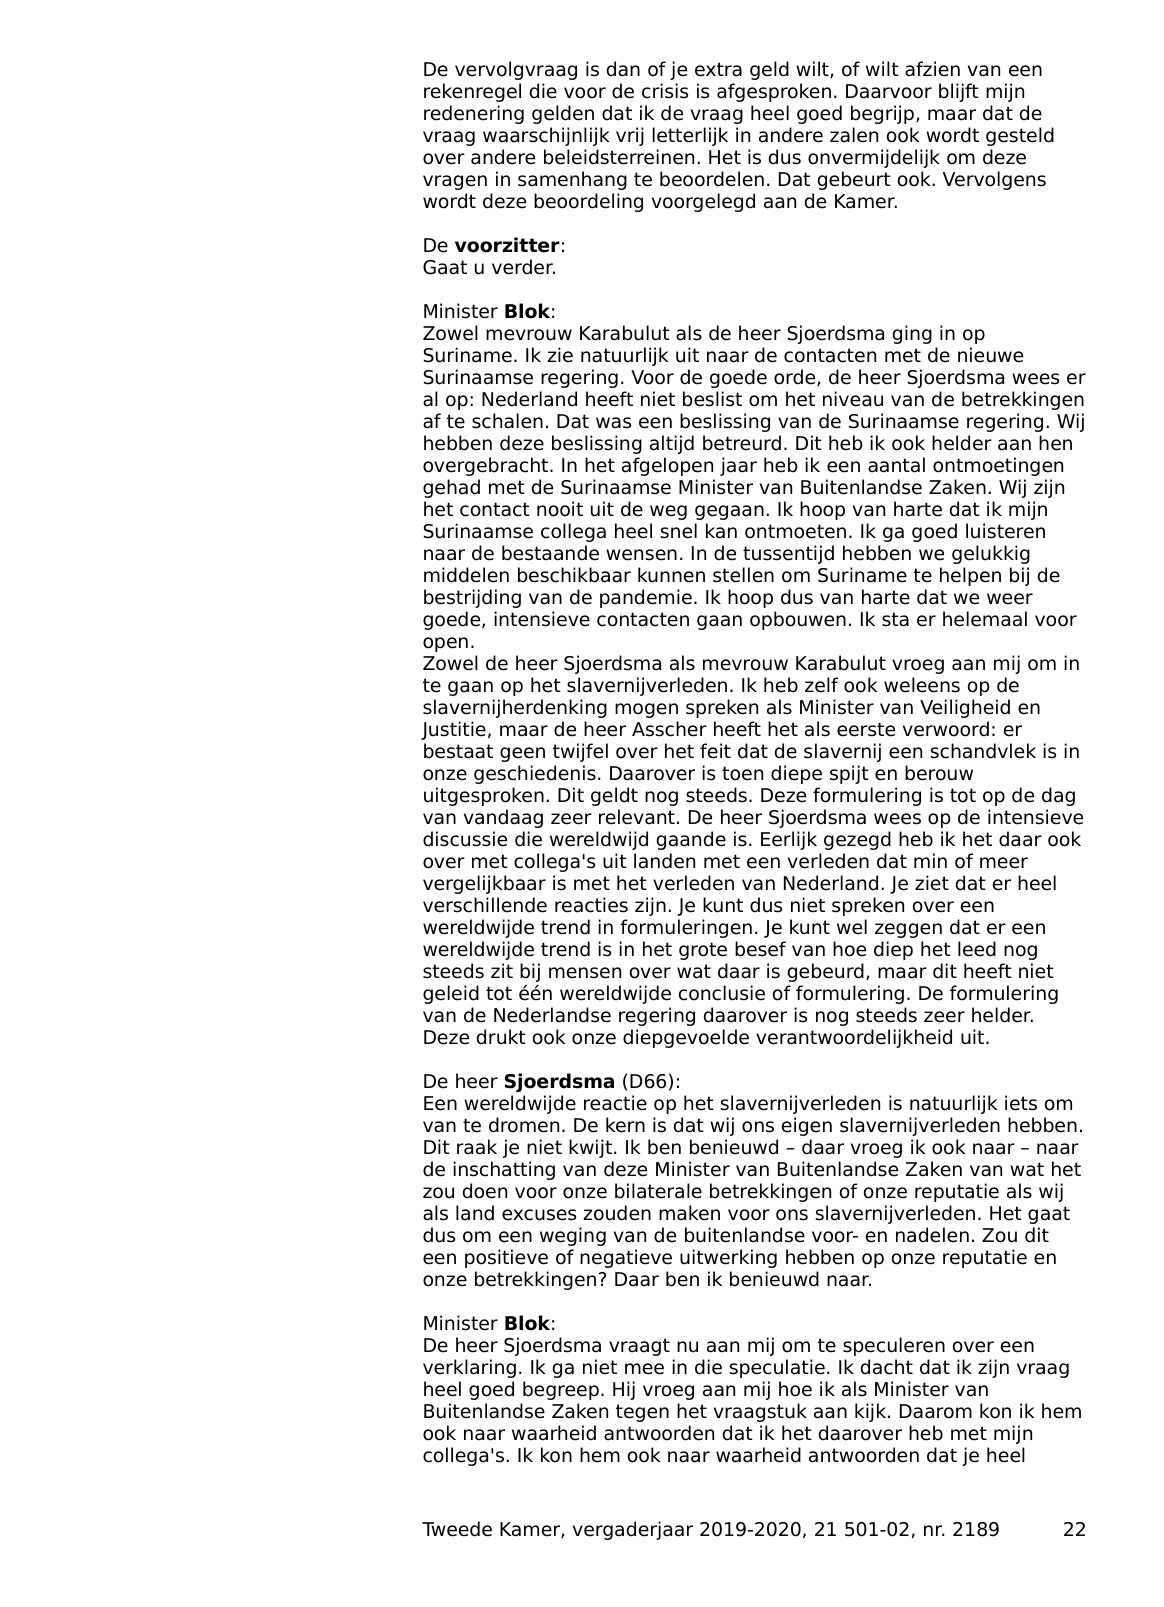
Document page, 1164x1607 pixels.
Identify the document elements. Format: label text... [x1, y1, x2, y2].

text Gaat u verder. [422, 257, 1087, 279]
text Zowel mevrouw Karabulut als de heer Sjoerdsma ging in op Suriname. Ik zie natuurlijk uit naar de contacten met de nieuwe Surinaamse regering. Voor de goede orde, de heer Sjoerdsma wees er al op: Nederland heeft niet beslist om het niveau van de betrekkingen af te schalen. Dat was een beslissing van de Surinaamse regering. Wij hebben deze beslissing altijd betreurd. Dit heb ik ook helder aan hen overgebracht. In het afgelopen jaar heb ik een aantal ontmoetingen gehad met de Surinaamse Minister van Buitenlandse Zaken. Wij zijn het contact nooit uit de weg gegaan. Ik hoop van harte dat ik mijn Surinaamse collega heel snel kan ontmoeten. Ik ga goed luisteren naar de bestaande wensen. In de tussentijd hebben we gelukkig middelen beschikbaar kunnen stellen om Suriname te helpen bij de bestrijding van de pandemie. Ik hoop dus van harte dat we weer goede, intensieve contacten gaan opbouwen. Ik sta er helemaal voor open. [422, 323, 1087, 653]
text De vervolgvraag is dan of je extra geld wilt, of wilt afzien van een rekenregel die voor de crisis is afgesproken. Daarvoor blijft mijn redenering gelden dat ik de vraag heel goed begrijp, maar dat de vraag waarschijnlijk vrij letterlijk in andere zalen ook wordt gesteld over andere beleidsterreinen. Het is dus onvermijdelijk om deze vragen in samenhang te beoordelen. Dat gebeurt ook. Vervolgens wordt deze beoordeling voorgelegd aan de Kamer. [422, 59, 1087, 213]
text Een wereldwijde reactie op het slavernijverleden is natuurlijk iets om van te dromen. De kern is dat wij ons eigen slavernijverleden hebben. Dit raak je niet kwijt. Ik ben benieuwd – daar vroeg ik ook naar – naar de inschatting van deze Minister van Buitenlandse Zaken van wat het zou doen voor onze bilaterale betrekkingen of onze reputatie als wij als land excuses zouden maken voor ons slavernijverleden. Het gaat dus om een weging van de buitenlandse voor- en nadelen. Zou dit een positieve of negatieve uitwerking hebben op onze reputatie en onze betrekkingen? Daar ben ik benieuwd naar. [422, 1093, 1087, 1291]
text Zowel de heer Sjoerdsma als mevrouw Karabulut vroeg aan mij om in te gaan op het slavernijverleden. Ik heb zelf ook weleens op de slavernijherdenking mogen spreken als Minister van Veiligheid en Justitie, maar de heer Asscher heeft het als eerste verwoord: er bestaat geen twijfel over het feit dat de slavernij een schandvlek is in onze geschiedenis. Daarover is toen diepe spijt en berouw uitgesproken. Dit geldt nog steeds. Deze formulering is tot op de dag van vandaag zeer relevant. De heer Sjoerdsma wees op de intensieve discussie die wereldwijd gaande is. Eerlijk gezegd heb ik het daar ook over met collega's uit landen met een verleden dat min of meer vergelijkbaar is met het verleden van Nederland. Je ziet dat er heel verschillende reacties zijn. Je kunt dus niet spreken over een wereldwijde trend in formuleringen. Je kunt wel zeggen dat er een wereldwijde trend is in het grote besef van hoe diep het leed nog steeds zit bij mensen over wat daar is gebeurd, maar dit heeft niet geleid tot één wereldwijde conclusie of formulering. De formulering van de Nederlandse regering daarover is nog steeds zeer helder. Deze drukt ook onze diepgevoelde verantwoordelijkheid uit. [422, 653, 1087, 1048]
text De voorzitter: [422, 235, 1087, 257]
text Minister Blok: [422, 1313, 1087, 1335]
text Minister Blok: [422, 301, 1087, 323]
text De heer Sjoerdsma (D66): [422, 1071, 1087, 1093]
text De heer Sjoerdsma vraagt nu aan mij om te speculeren over een verklaring. Ik ga niet mee in die speculatie. Ik dacht dat ik zijn vraag heel goed begreep. Hij vroeg aan mij hoe ik als Minister van Buitenlandse Zaken tegen het vraagstuk aan kijk. Daarom kon ik hem ook naar waarheid antwoorden dat ik het daarover heb met mijn collega's. Ik kon hem ook naar waarheid antwoorden dat je heel [422, 1335, 1087, 1467]
